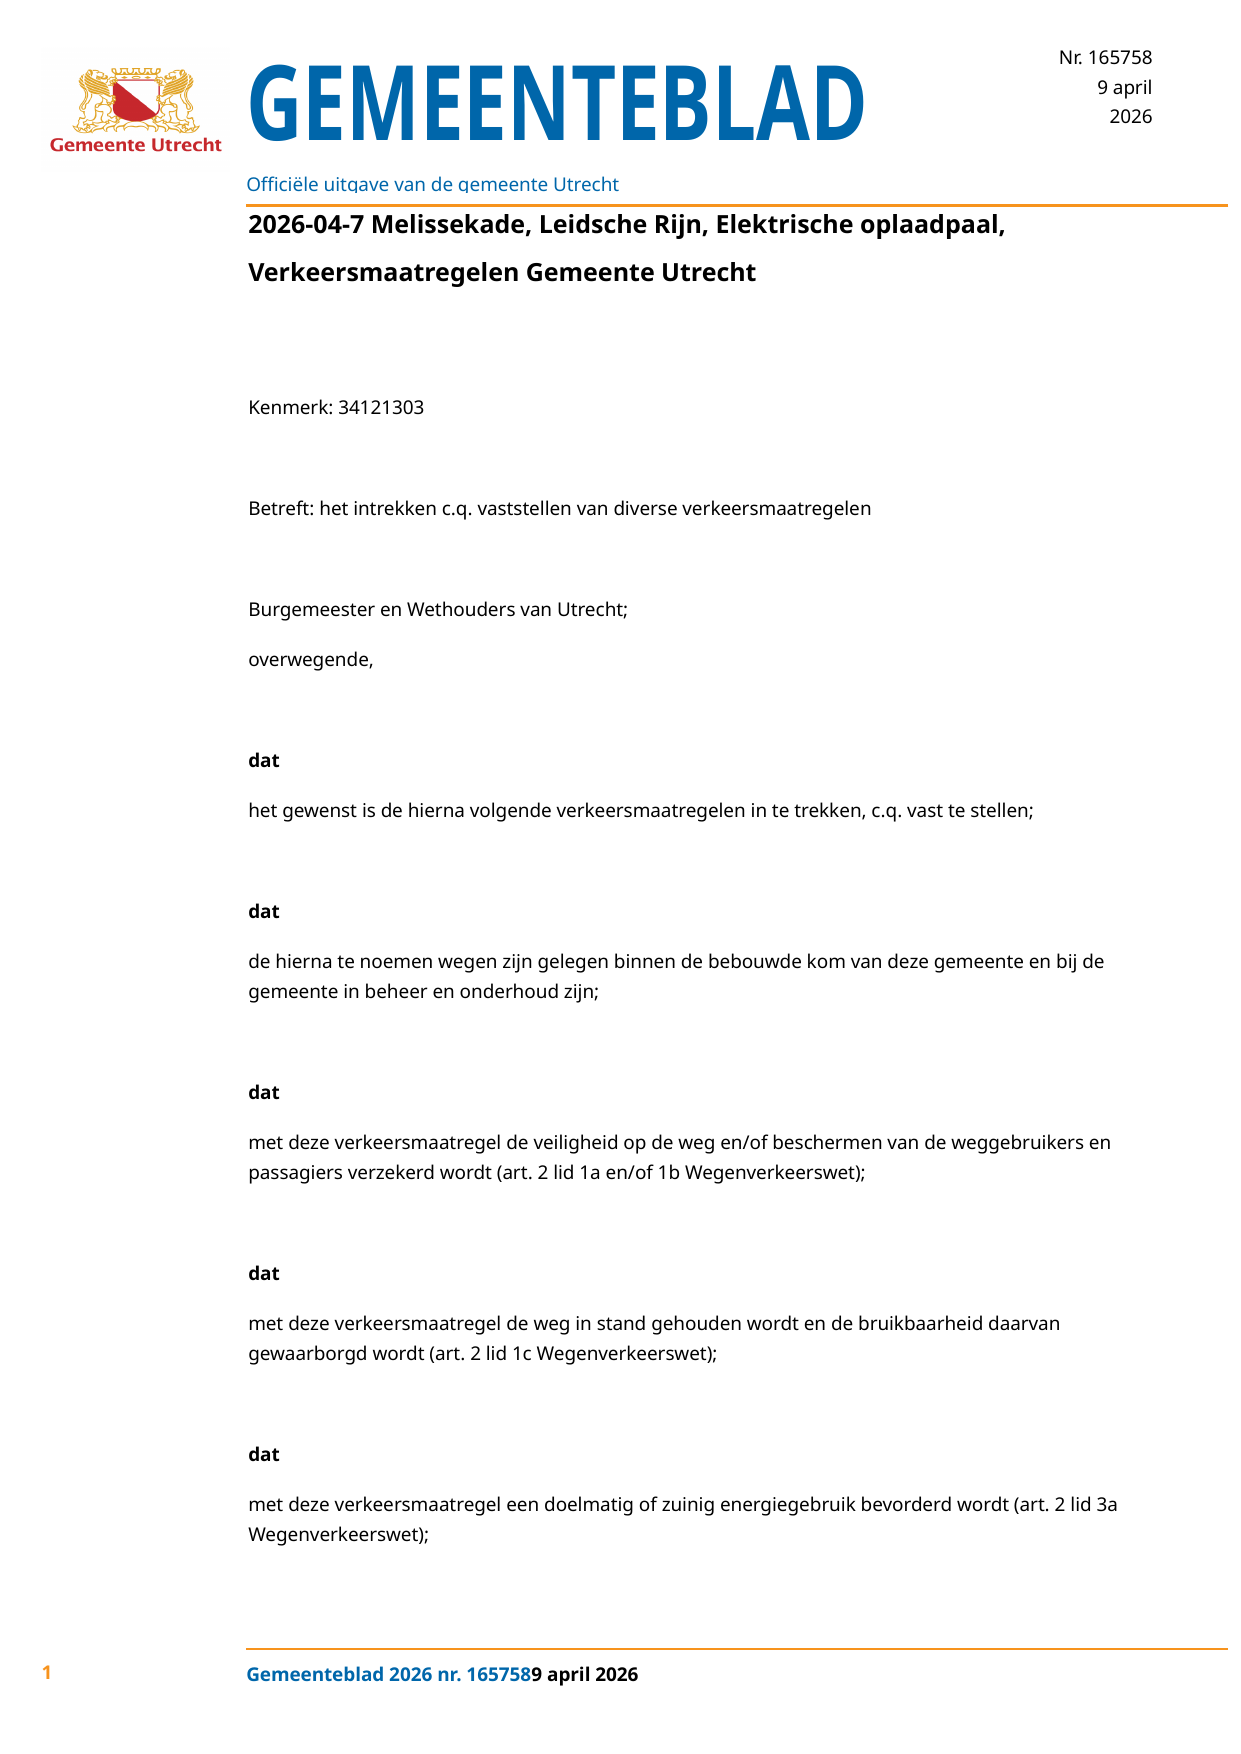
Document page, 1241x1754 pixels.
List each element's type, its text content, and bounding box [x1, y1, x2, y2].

text met deze verkeersmaatregel de veiligheid op de weg en/of beschermen van de weggebruikers en passagiers verzekerd wordt (art. 2 lid 1a en/of 1b Wegenverkeerswet); [248, 1129, 1152, 1185]
text dat [248, 747, 1152, 773]
text Burgemeester en Wethouders van Utrecht; [248, 596, 1152, 621]
text het gewenst is de hierna volgende verkeersmaatregelen in te trekken, c.q. vast te stellen; [248, 797, 1152, 823]
text dat [248, 1260, 1152, 1286]
text 2026-04-7 Melissekade, Leidsche Rijn, Elektrische oplaadpaal, Verkeersmaatregelen Gemeente Utrecht [248, 207, 1152, 288]
text met deze verkeersmaatregel de weg in stand gehouden wordt en de bruikbaarheid daarvan gewaarborgd wordt (art. 2 lid 1c Wegenverkeerswet); [248, 1310, 1152, 1366]
text Kenmerk: 34121303 [248, 394, 1152, 420]
picture [41, 47, 231, 172]
text dat [248, 1079, 1152, 1105]
text met deze verkeersmaatregel een doelmatig of zuinig energiegebruik bevorderd wordt (art. 2 lid 3a Wegenverkeerswet); [248, 1491, 1152, 1546]
text dat [248, 898, 1152, 924]
text overwegende, [248, 646, 1152, 672]
text Betreft: het intrekken c.q. vaststellen van diverse verkeersmaatregelen [248, 495, 1152, 521]
text dat [248, 1441, 1152, 1466]
text de hierna te noemen wegen zijn gelegen binnen de bebouwde kom van deze gemeente en bij de gemeente in beheer en onderhoud zijn; [248, 949, 1152, 1004]
